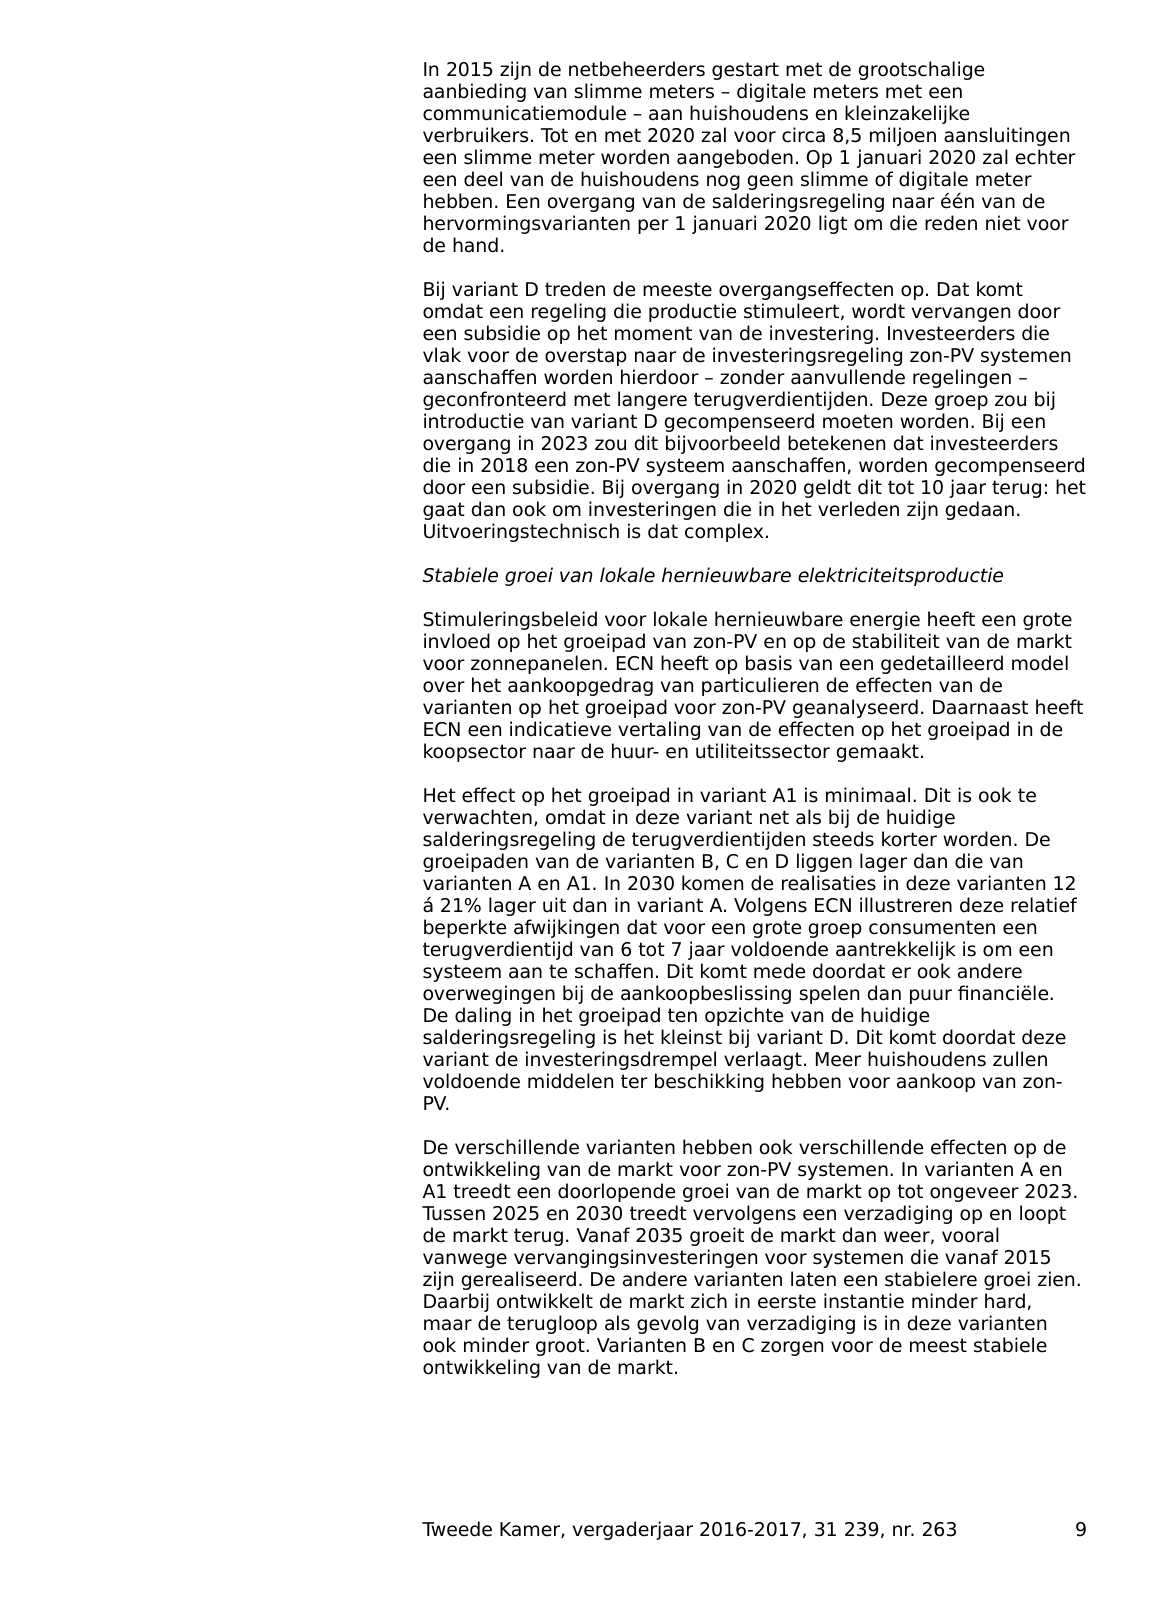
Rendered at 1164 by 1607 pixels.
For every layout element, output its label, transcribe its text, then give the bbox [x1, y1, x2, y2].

text In 2015 zijn de netbeheerders gestart met de grootschalige aanbieding van slimme meters – digitale meters met een communicatiemodule – aan huishoudens en kleinzakelijke verbruikers. Tot en met 2020 zal voor circa 8,5 miljoen aansluitingen een slimme meter worden aangeboden. Op 1 januari 2020 zal echter een deel van de huishoudens nog geen slimme of digitale meter hebben. Een overgang van de salderingsregeling naar één van de hervormingsvarianten per 1 januari 2020 ligt om die reden niet voor de hand. [422, 59, 1087, 257]
text Bij variant D treden de meeste overgangseffecten op. Dat komt omdat een regeling die productie stimuleert, wordt vervangen door een subsidie op het moment van de investering. Investeerders die vlak voor de overstap naar de investeringsregeling zon-PV systemen aanschaffen worden hierdoor – zonder aanvullende regelingen – geconfronteerd met langere terugverdientijden. Deze groep zou bij introductie van variant D gecompenseerd moeten worden. Bij een overgang in 2023 zou dit bijvoorbeeld betekenen dat investeerders die in 2018 een zon-PV systeem aanschaffen, worden gecompenseerd door een subsidie. Bij overgang in 2020 geldt dit tot 10 jaar terug: het gaat dan ook om investeringen die in het verleden zijn gedaan. Uitvoeringstechnisch is dat complex. [422, 279, 1087, 543]
text Het effect op het groeipad in variant A1 is minimaal. Dit is ook te verwachten, omdat in deze variant net als bij de huidige salderingsregeling de terugverdientijden steeds korter worden. De groeipaden van de varianten B, C en D liggen lager dan die van varianten A en A1. In 2030 komen de realisaties in deze varianten 12 á 21% lager uit dan in variant A. Volgens ECN illustreren deze relatief beperkte afwijkingen dat voor een grote groep consumenten een terugverdientijd van 6 tot 7 jaar voldoende aantrekkelijk is om een systeem aan te schaffen. Dit komt mede doordat er ook andere overwegingen bij de aankoopbeslissing spelen dan puur financiële. De daling in het groeipad ten opzichte van de huidige salderingsregeling is het kleinst bij variant D. Dit komt doordat deze variant de investeringsdrempel verlaagt. Meer huishoudens zullen voldoende middelen ter beschikking hebben voor aankoop van zon-PV. [422, 785, 1087, 1115]
subtitle Stabiele groei van lokale hernieuwbare elektriciteitsproductie [422, 565, 1087, 587]
text De verschillende varianten hebben ook verschillende effecten op de ontwikkeling van de markt voor zon-PV systemen. In varianten A en A1 treedt een doorlopende groei van de markt op tot ongeveer 2023. Tussen 2025 en 2030 treedt vervolgens een verzadiging op en loopt de markt terug. Vanaf 2035 groeit de markt dan weer, vooral vanwege vervangingsinvesteringen voor systemen die vanaf 2015 zijn gerealiseerd. De andere varianten laten een stabielere groei zien. Daarbij ontwikkelt de markt zich in eerste instantie minder hard, maar de terugloop als gevolg van verzadiging is in deze varianten ook minder groot. Varianten B en C zorgen voor de meest stabiele ontwikkeling van de markt. [422, 1137, 1087, 1379]
text Stimuleringsbeleid voor lokale hernieuwbare energie heeft een grote invloed op het groeipad van zon-PV en op de stabiliteit van de markt voor zonnepanelen. ECN heeft op basis van een gedetailleerd model over het aankoopgedrag van particulieren de effecten van de varianten op het groeipad voor zon-PV geanalyseerd. Daarnaast heeft ECN een indicatieve vertaling van de effecten op het groeipad in de koopsector naar de huur- en utiliteitssector gemaakt. [422, 609, 1087, 763]
